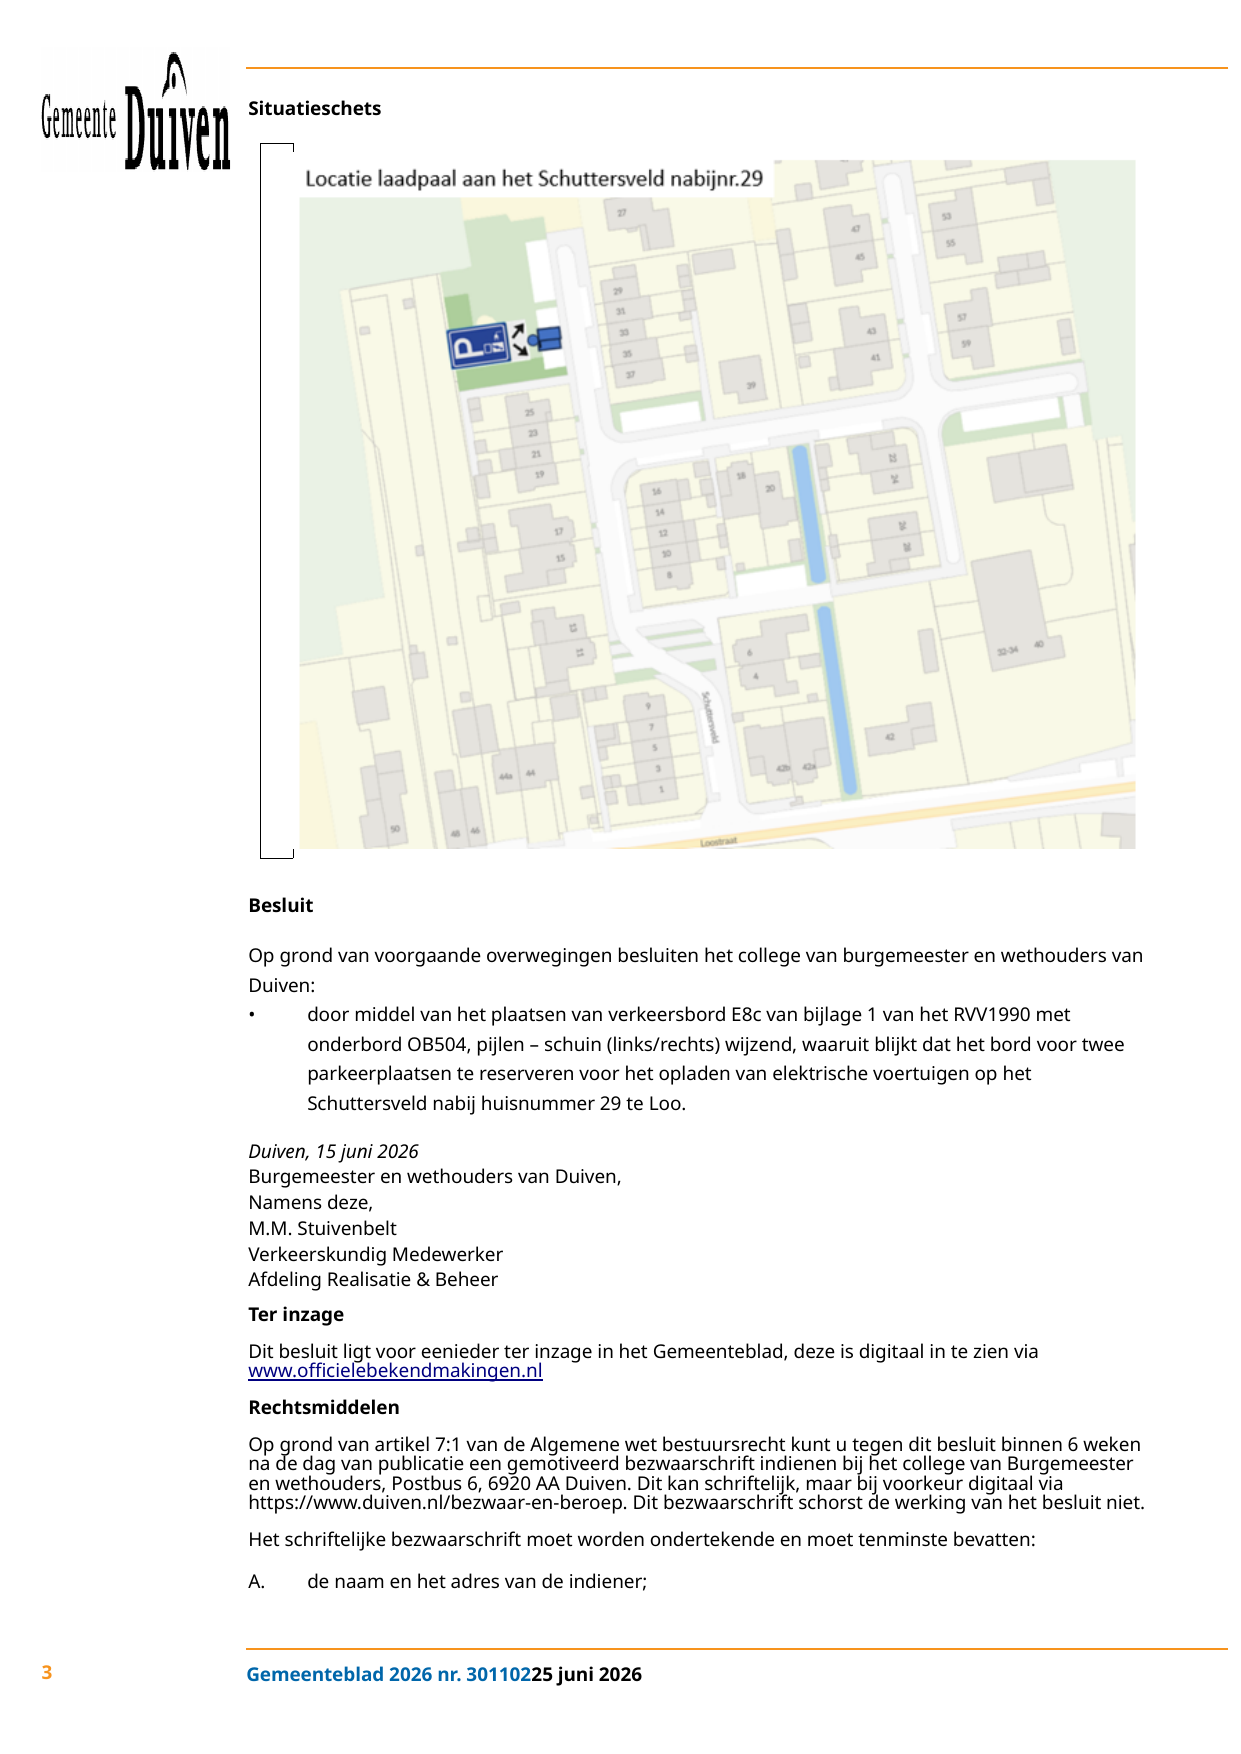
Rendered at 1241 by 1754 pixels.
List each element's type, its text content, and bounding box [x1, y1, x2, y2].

text Afdeling Realisatie & Beheer [248, 1267, 1152, 1292]
text Situatieschets [248, 95, 1152, 121]
text Verkeerskundig Medewerker [248, 1241, 1152, 1267]
picture [268, 152, 1173, 849]
text Rechtsmiddelen [248, 1399, 1152, 1418]
list door middel van het plaatsen van verkeersbord E8c van bijlage 1 van het RVV1990 met onderbord OB504, pijlen – schuin (links/rechts) wijzend, waaruit blijkt dat het bord voor twee parkeerplaatsen te reserveren voor het opladen van elektrische voertuigen op het Schuttersveld nabij huisnummer 29 te Loo. [248, 1001, 1152, 1116]
text M.M. Stuivenbelt [248, 1215, 1152, 1241]
text Namens deze, [248, 1189, 1152, 1215]
text Op grond van artikel 7:1 van de Algemene wet bestuursrecht kunt u tegen dit besluit binnen 6 weken na de dag van publicatie een gemotiveerd bezwaarschrift indienen bij het college van Burgemeester en wethouders, Postbus 6, 6920 AA Duiven. Dit kan schriftelijk, maar bij voorkeur digitaal via https://www.duiven.nl/bezwaar-en-beroep. Dit bezwaarschrift schorst de werking van het besluit niet. [248, 1436, 1152, 1513]
text Het schriftelijke bezwaarschrift moet worden ondertekende en moet tenminste bevatten: [248, 1531, 1152, 1550]
text Dit besluit ligt voor eenieder ter inzage in het Gemeenteblad, deze is digitaal in te zien via www.officielebekendmakingen.nl [248, 1343, 1152, 1381]
text Besluit [248, 892, 1152, 917]
picture [41, 47, 231, 172]
text Duiven, 15 juni 2026 [248, 1138, 1152, 1164]
list de naam en het adres van de indiener; [248, 1568, 1152, 1594]
text Ter inzage [248, 1306, 1152, 1325]
text Op grond van voorgaande overwegingen besluiten het college van burgemeester en wethouders van Duiven: [248, 942, 1152, 997]
text Burgemeester en wethouders van Duiven, [248, 1164, 1152, 1189]
